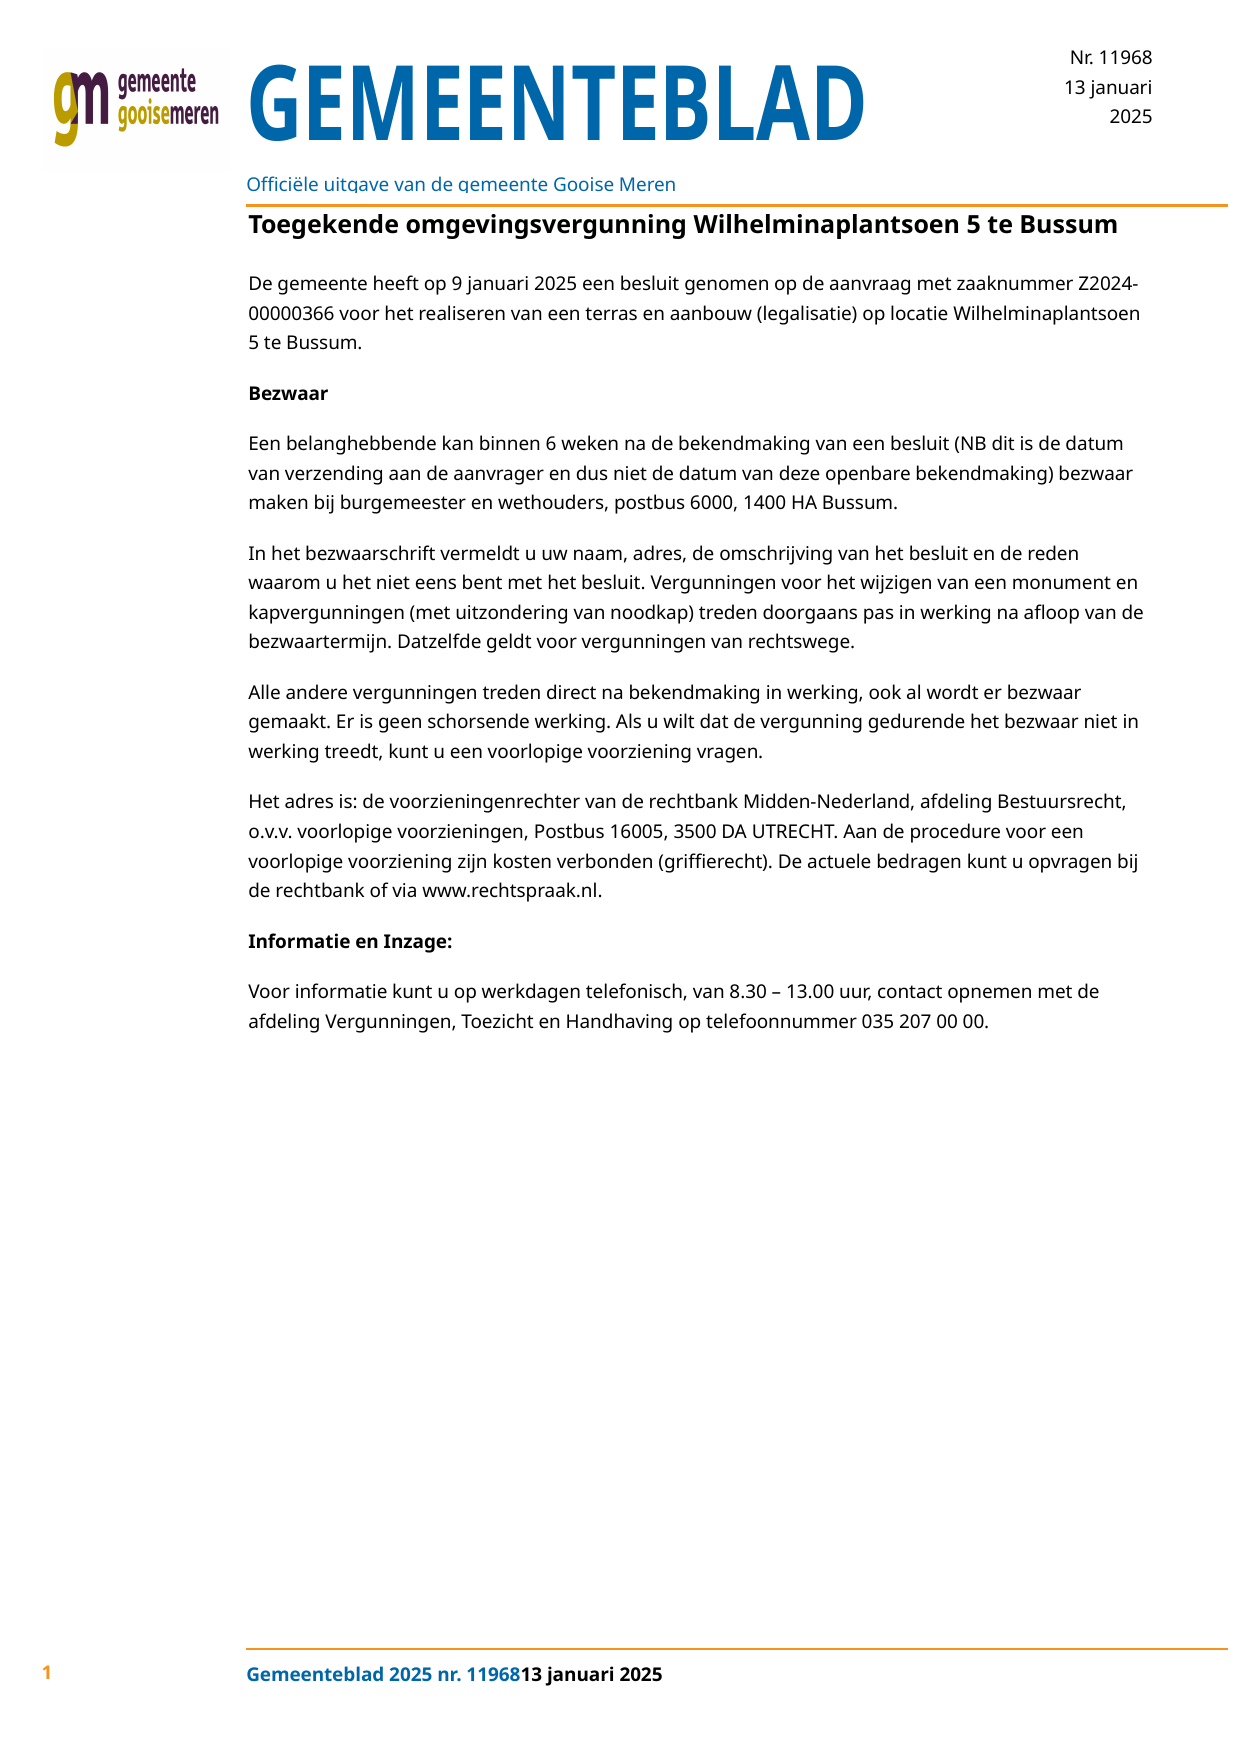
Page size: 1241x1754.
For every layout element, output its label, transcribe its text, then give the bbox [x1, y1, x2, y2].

picture [41, 47, 231, 172]
text Toegekende omgevingsvergunning Wilhelminaplantsoen 5 te Bussum [248, 207, 1152, 241]
text Het adres is: de voorzieningenrechter van de rechtbank Midden-Nederland, afdeling Bestuursrecht, o.v.v. voorlopige voorzieningen, Postbus 16005, 3500 DA UTRECHT. Aan de procedure voor een voorlopige voorziening zijn kosten verbonden (griffierecht). De actuele bedragen kunt u opvragen bij de rechtbank of via www.rechtspraak.nl. [248, 789, 1152, 903]
text In het bezwaarschrift vermeldt u uw naam, adres, de omschrijving van het besluit en de reden waarom u het niet eens bent met het besluit. Vergunningen voor het wijzigen van een monument en kapvergunningen (met uitzondering van noodkap) treden doorgaans pas in werking na afloop van de bezwaartermijn. Datzelfde geldt voor vergunningen van rechtswege. [248, 540, 1152, 654]
text Voor informatie kunt u op werkdagen telefonisch, van 8.30 – 13.00 uur, contact opnemen met de afdeling Vergunningen, Toezicht en Handhaving op telefoonnummer 035 207 00 00. [248, 978, 1152, 1033]
text Bezwaar [248, 380, 1152, 406]
text Alle andere vergunningen treden direct na bekendmaking in werking, ook al wordt er bezwaar gemaakt. Er is geen schorsende werking. Als u wilt dat de vergunning gedurende het bezwaar niet in werking treedt, kunt u een voorlopige voorziening vragen. [248, 679, 1152, 764]
text Een belanghebbende kan binnen 6 weken na de bekendmaking van een besluit (NB dit is de datum van verzending aan de aanvrager en dus niet de datum van deze openbare bekendmaking) bezwaar maken bij burgemeester en wethouders, postbus 6000, 1400 HA Bussum. [248, 430, 1152, 515]
text De gemeente heeft op 9 januari 2025 een besluit genomen op de aanvraag met zaaknummer Z2024-00000366 voor het realiseren van een terras en aanbouw (legalisatie) op locatie Wilhelminaplantsoen 5 te Bussum. [248, 270, 1152, 355]
text Informatie en Inzage: [248, 928, 1152, 953]
